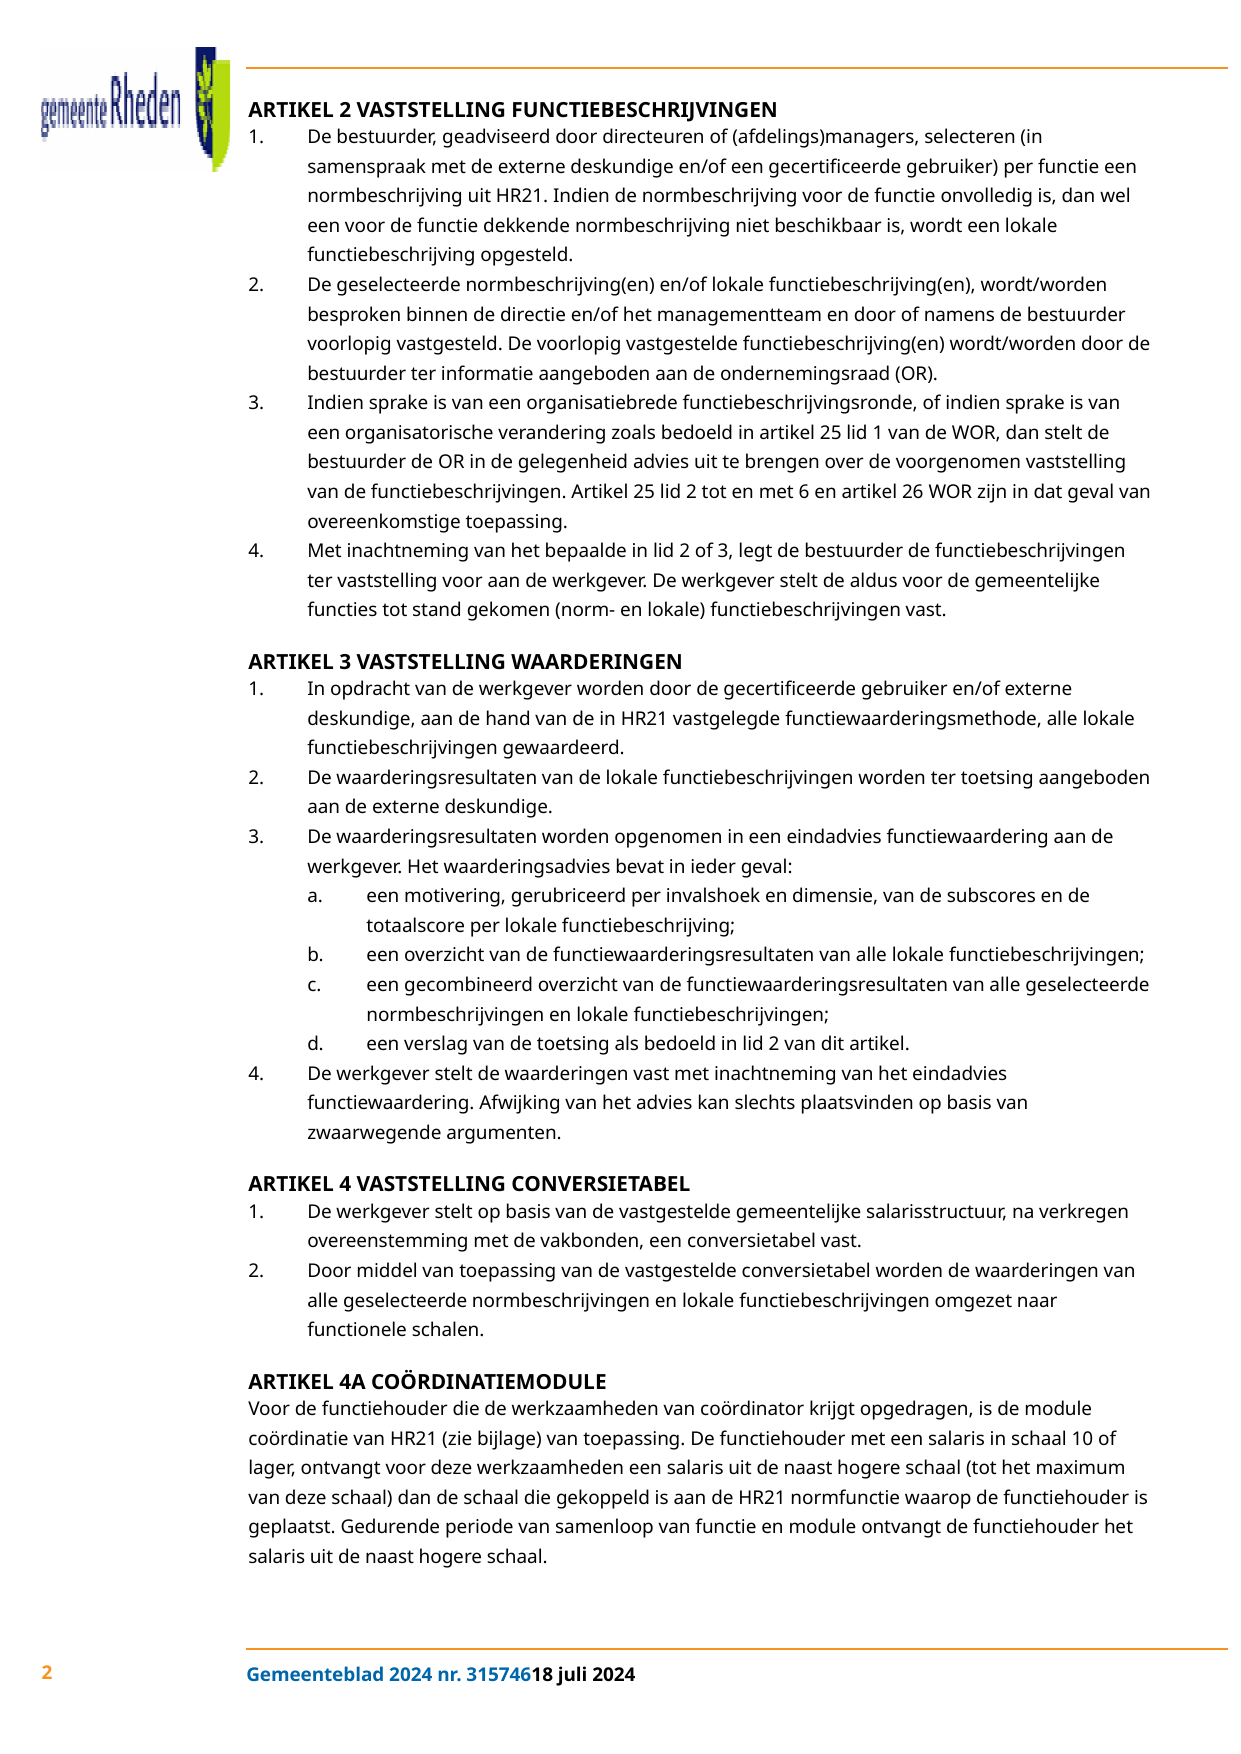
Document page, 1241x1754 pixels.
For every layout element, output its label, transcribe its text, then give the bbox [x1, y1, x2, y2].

list Met inachtneming van het bepaalde in lid 2 of 3, legt de bestuurder de functiebeschrijvingen ter vaststelling voor aan de werkgever. De werkgever stelt de aldus voor de gemeentelijke functies tot stand gekomen (norm- en lokale) functiebeschrijvingen vast. [248, 537, 1152, 622]
text Voor de functiehouder die de werkzaamheden van coördinator krijgt opgedragen, is de module coördinatie van HR21 (zie bijlage) van toepassing. De functiehouder met een salaris in schaal 10 of lager, ontvangt voor deze werkzaamheden een salaris uit de naast hogere schaal (tot het maximum van deze schaal) dan de schaal die gekoppeld is aan de HR21 normfunctie waarop de functiehouder is geplaatst. Gedurende periode van samenloop van functie en module ontvangt de functiehouder het salaris uit de naast hogere schaal. [248, 1395, 1152, 1569]
list Door middel van toepassing van de vastgestelde conversietabel worden de waarderingen van alle geselecteerde normbeschrijvingen en lokale functiebeschrijvingen omgezet naar functionele schalen. [248, 1257, 1152, 1342]
list een motivering, gerubriceerd per invalshoek en dimensie, van de subscores en de totaalscore per lokale functiebeschrijving; [307, 882, 1152, 938]
text ARTIKEL 2 VASTSTELLING FUNCTIEBESCHRIJVINGEN [248, 95, 1152, 123]
list De werkgever stelt op basis van de vastgestelde gemeentelijke salarisstructuur, na verkregen overeenstemming met de vakbonden, een conversietabel vast. [248, 1198, 1152, 1253]
list een verslag van de toetsing als bedoeld in lid 2 van dit artikel. [307, 1030, 1152, 1056]
list De werkgever stelt de waarderingen vast met inachtneming van het eindadvies functiewaardering. Afwijking van het advies kan slechts plaatsvinden op basis van zwaarwegende argumenten. [248, 1060, 1152, 1145]
list De waarderingsresultaten worden opgenomen in een eindadvies functiewaardering aan de werkgever. Het waarderingsadvies bevat in ieder geval: [248, 823, 1152, 879]
list De waarderingsresultaten van de lokale functiebeschrijvingen worden ter toetsing aangeboden aan de externe deskundige. [248, 764, 1152, 819]
text ARTIKEL 3 VASTSTELLING WAARDERINGEN [248, 647, 1152, 675]
list een gecombineerd overzicht van de functiewaarderingsresultaten van alle geselecteerde normbeschrijvingen en lokale functiebeschrijvingen; [307, 971, 1152, 1027]
text ARTIKEL 4A COÖRDINATIEMODULE [248, 1367, 1152, 1395]
list een overzicht van de functiewaarderingsresultaten van alle lokale functiebeschrijvingen; [307, 942, 1152, 967]
list De bestuurder, geadviseerd door directeuren of (afdelings)managers, selecteren (in samenspraak met de externe deskundige en/of een gecertificeerde gebruiker) per functie een normbeschrijving uit HR21. Indien de normbeschrijving voor de functie onvolledig is, dan wel een voor de functie dekkende normbeschrijving niet beschikbaar is, wordt een lokale functiebeschrijving opgesteld. [248, 123, 1152, 267]
list In opdracht van de werkgever worden door de gecertificeerde gebruiker en/of externe deskundige, aan de hand van de in HR21 vastgelegde functiewaarderingsmethode, alle lokale functiebeschrijvingen gewaardeerd. [248, 675, 1152, 760]
list De geselecteerde normbeschrijving(en) en/of lokale functiebeschrijving(en), wordt/worden besproken binnen de directie en/of het managementteam en door of namens de bestuurder voorlopig vastgesteld. De voorlopig vastgestelde functiebeschrijving(en) wordt/worden door de bestuurder ter informatie aangeboden aan de ondernemingsraad (OR). [248, 271, 1152, 386]
list Indien sprake is van een organisatiebrede functiebeschrijvingsronde, of indien sprake is van een organisatorische verandering zoals bedoeld in artikel 25 lid 1 van de WOR, dan stelt de bestuurder de OR in de gelegenheid advies uit te brengen over de voorgenomen vaststelling van de functiebeschrijvingen. Artikel 25 lid 2 tot en met 6 en artikel 26 WOR zijn in dat geval van overeenkomstige toepassing. [248, 389, 1152, 533]
picture [41, 47, 231, 172]
text ARTIKEL 4 VASTSTELLING CONVERSIETABEL [248, 1169, 1152, 1198]
